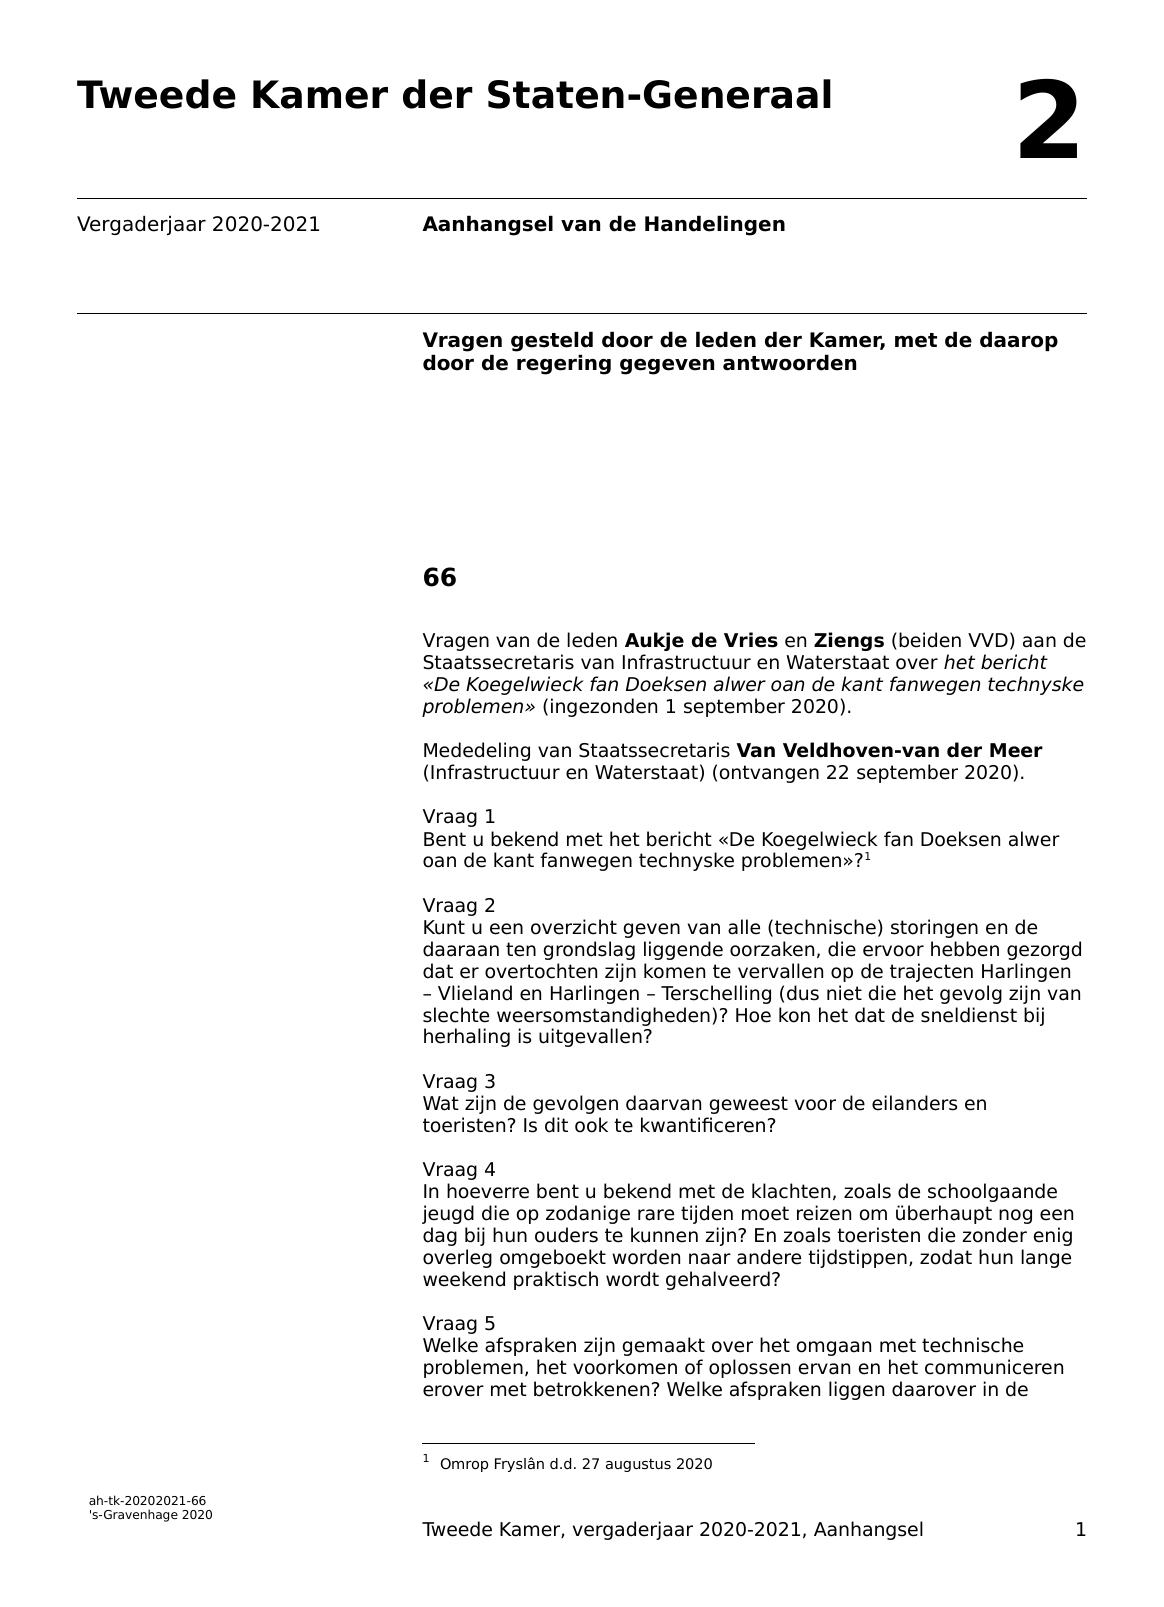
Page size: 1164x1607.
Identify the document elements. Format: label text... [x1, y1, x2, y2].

text 66 [422, 563, 1087, 592]
text Vraag 2 [422, 894, 1087, 917]
table_cell Aanhangsel van de Handelingen [422, 199, 1087, 313]
table_header Tweede Kamer der Staten-Generaal [77, 59, 886, 198]
text Mededeling van Staatssecretaris Van Veldhoven-van der Meer (Infrastructuur en Waterstaat) (ontvangen 22 september 2020). [422, 740, 1087, 784]
text In hoeverre bent u bekend met de klachten, zoals de schoolgaande jeugd die op zodanige rare tijden moet reizen om überhaupt nog een dag bij hun ouders te kunnen zijn? En zoals toeristen die zonder enig overleg omgeboekt worden naar andere tijdstippen, zodat hun lange weekend praktisch wordt gehalveerd? [422, 1181, 1087, 1291]
text Omrop Fryslân d.d. 27 augustus 2020 [422, 1452, 1087, 1474]
text Vragen van de leden Aukje de Vries en Ziengs (beiden VVD) aan de Staatssecretaris van Infrastructuur en Waterstaat over het bericht «De Koegelwieck fan Doeksen alwer oan de kant fanwegen technyske problemen» (ingezonden 1 september 2020). [422, 630, 1087, 718]
text Kunt u een overzicht geven van alle (technische) storingen en de daaraan ten grondslag liggende oorzaken, die ervoor hebben gezorgd dat er overtochten zijn komen te vervallen op de trajecten Harlingen – Vlieland en Harlingen – Terschelling (dus niet die het gevolg zijn van slechte weersomstandigheden)? Hoe kon het dat de sneldienst bij herhaling is uitgevallen? [422, 917, 1087, 1048]
text Wat zijn de gevolgen daarvan geweest voor de eilanders en toeristen? Is dit ook te kwantificeren? [422, 1093, 1087, 1137]
text Vraag 5 [422, 1313, 1087, 1335]
table_cell Vergaderjaar 2020-2021 [77, 199, 422, 313]
table_cell Vragen gesteld door de leden der Kamer, met de daarop door de regering gegeven antwoorden [422, 314, 1087, 375]
text Vraag 1 [422, 806, 1087, 828]
text Welke afspraken zijn gemaakt over het omgaan met technische problemen, het voorkomen of oplossen ervan en het communiceren erover met betrokkenen? Welke afspraken liggen daarover in de [422, 1335, 1087, 1401]
table_header 2 [886, 59, 1087, 198]
text Vraag 3 [422, 1071, 1087, 1093]
text Bent u bekend met het bericht «De Koegelwieck fan Doeksen alwer oan de kant fanwegen technyske problemen»? [422, 828, 1087, 872]
text Vraag 4 [422, 1159, 1087, 1181]
text 's-Gravenhage 2020 [88, 1508, 323, 1522]
table_cell [77, 314, 422, 375]
text ah-tk-20202021-66 [88, 1494, 323, 1508]
